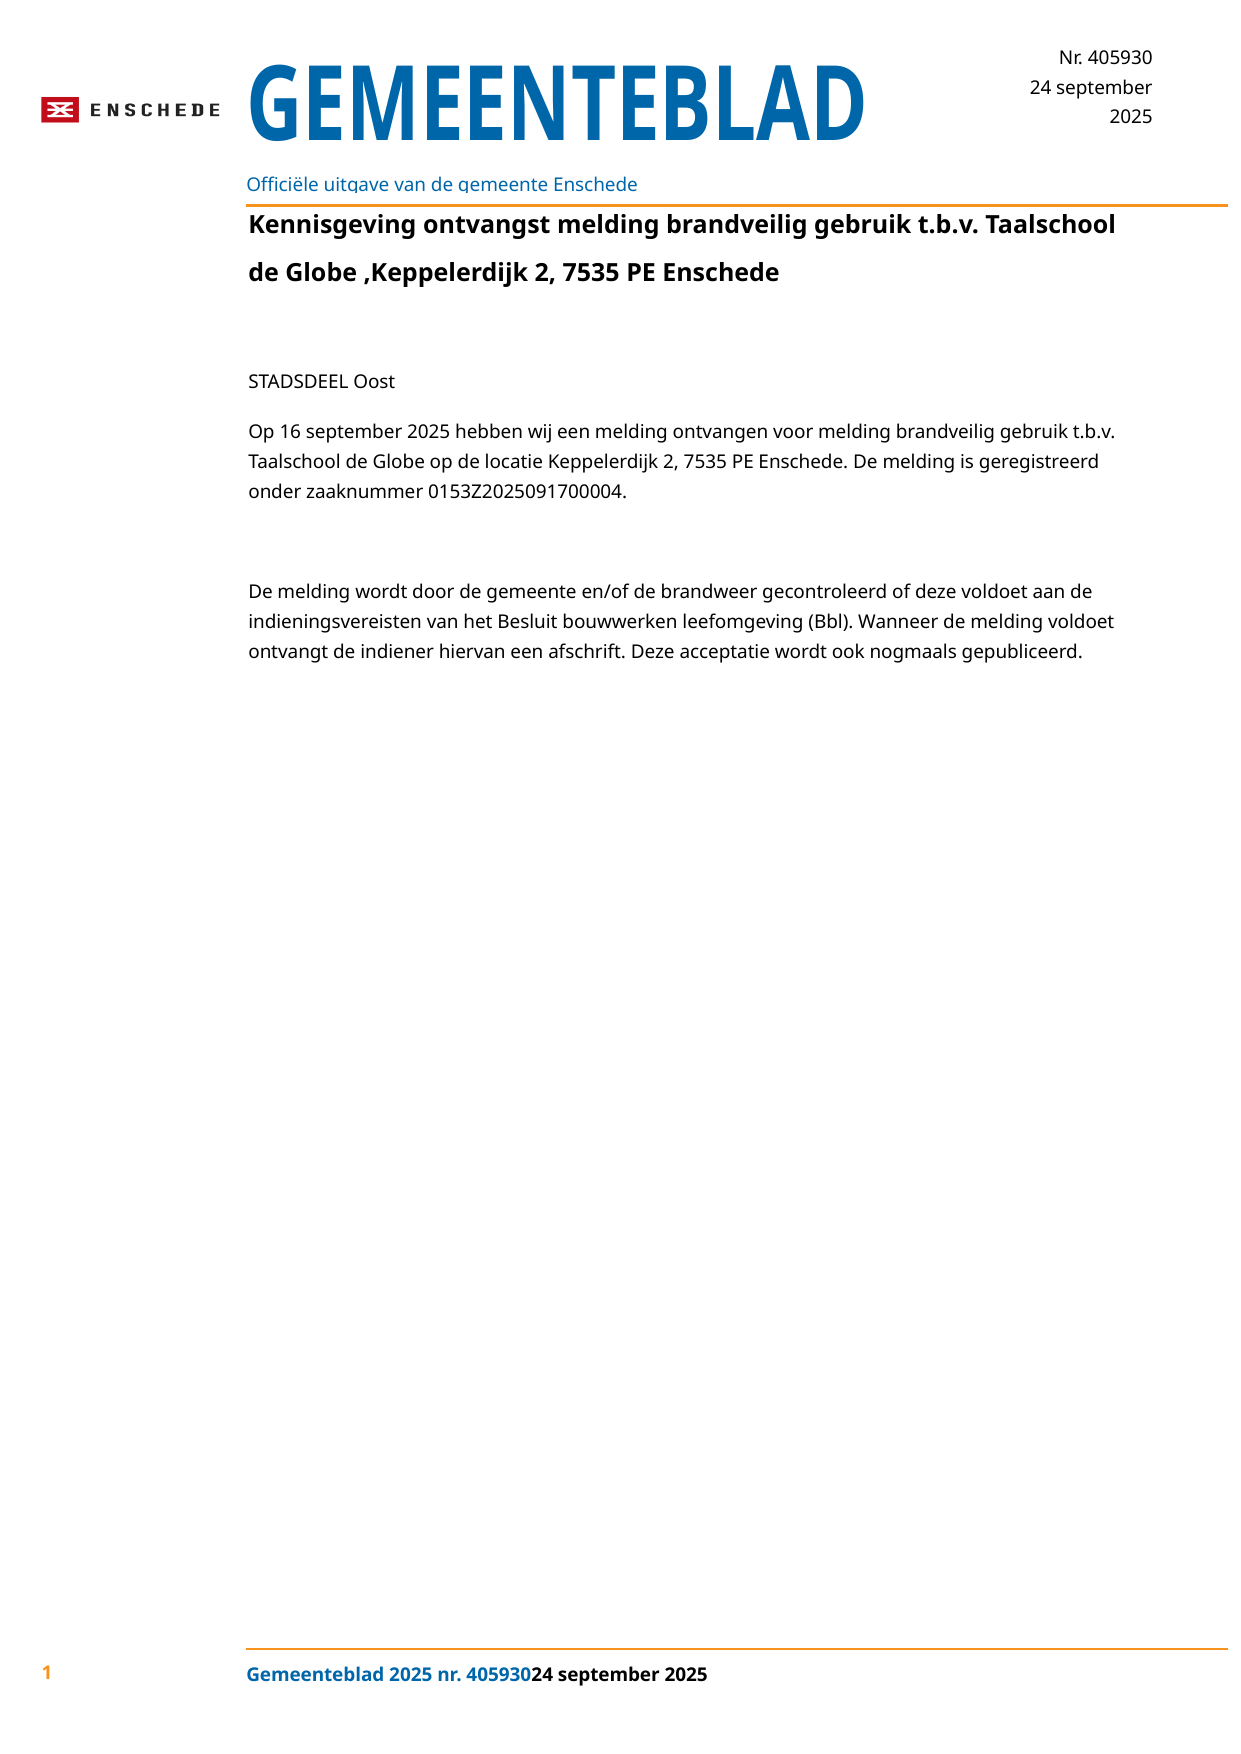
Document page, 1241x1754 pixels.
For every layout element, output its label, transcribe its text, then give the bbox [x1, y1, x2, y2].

picture [41, 47, 231, 172]
text Kennisgeving ontvangst melding brandveilig gebruik t.b.v. Taalschool de Globe ,Keppelerdijk 2, 7535 PE Enschede [248, 207, 1152, 288]
text Op 16 september 2025 hebben wij een melding ontvangen voor melding brandveilig gebruik t.b.v. Taalschool de Globe op de locatie Keppelerdijk 2, 7535 PE Enschede. De melding is geregistreerd onder zaaknummer 0153Z2025091700004. [248, 419, 1152, 504]
text STADSDEEL Oost [248, 368, 1152, 394]
text De melding wordt door de gemeente en/of de brandweer gecontroleerd of deze voldoet aan de indieningsvereisten van het Besluit bouwwerken leefomgeving (Bbl). Wanneer de melding voldoet ontvangt de indiener hiervan een afschrift. Deze acceptatie wordt ook nogmaals gepubliceerd. [248, 579, 1152, 664]
